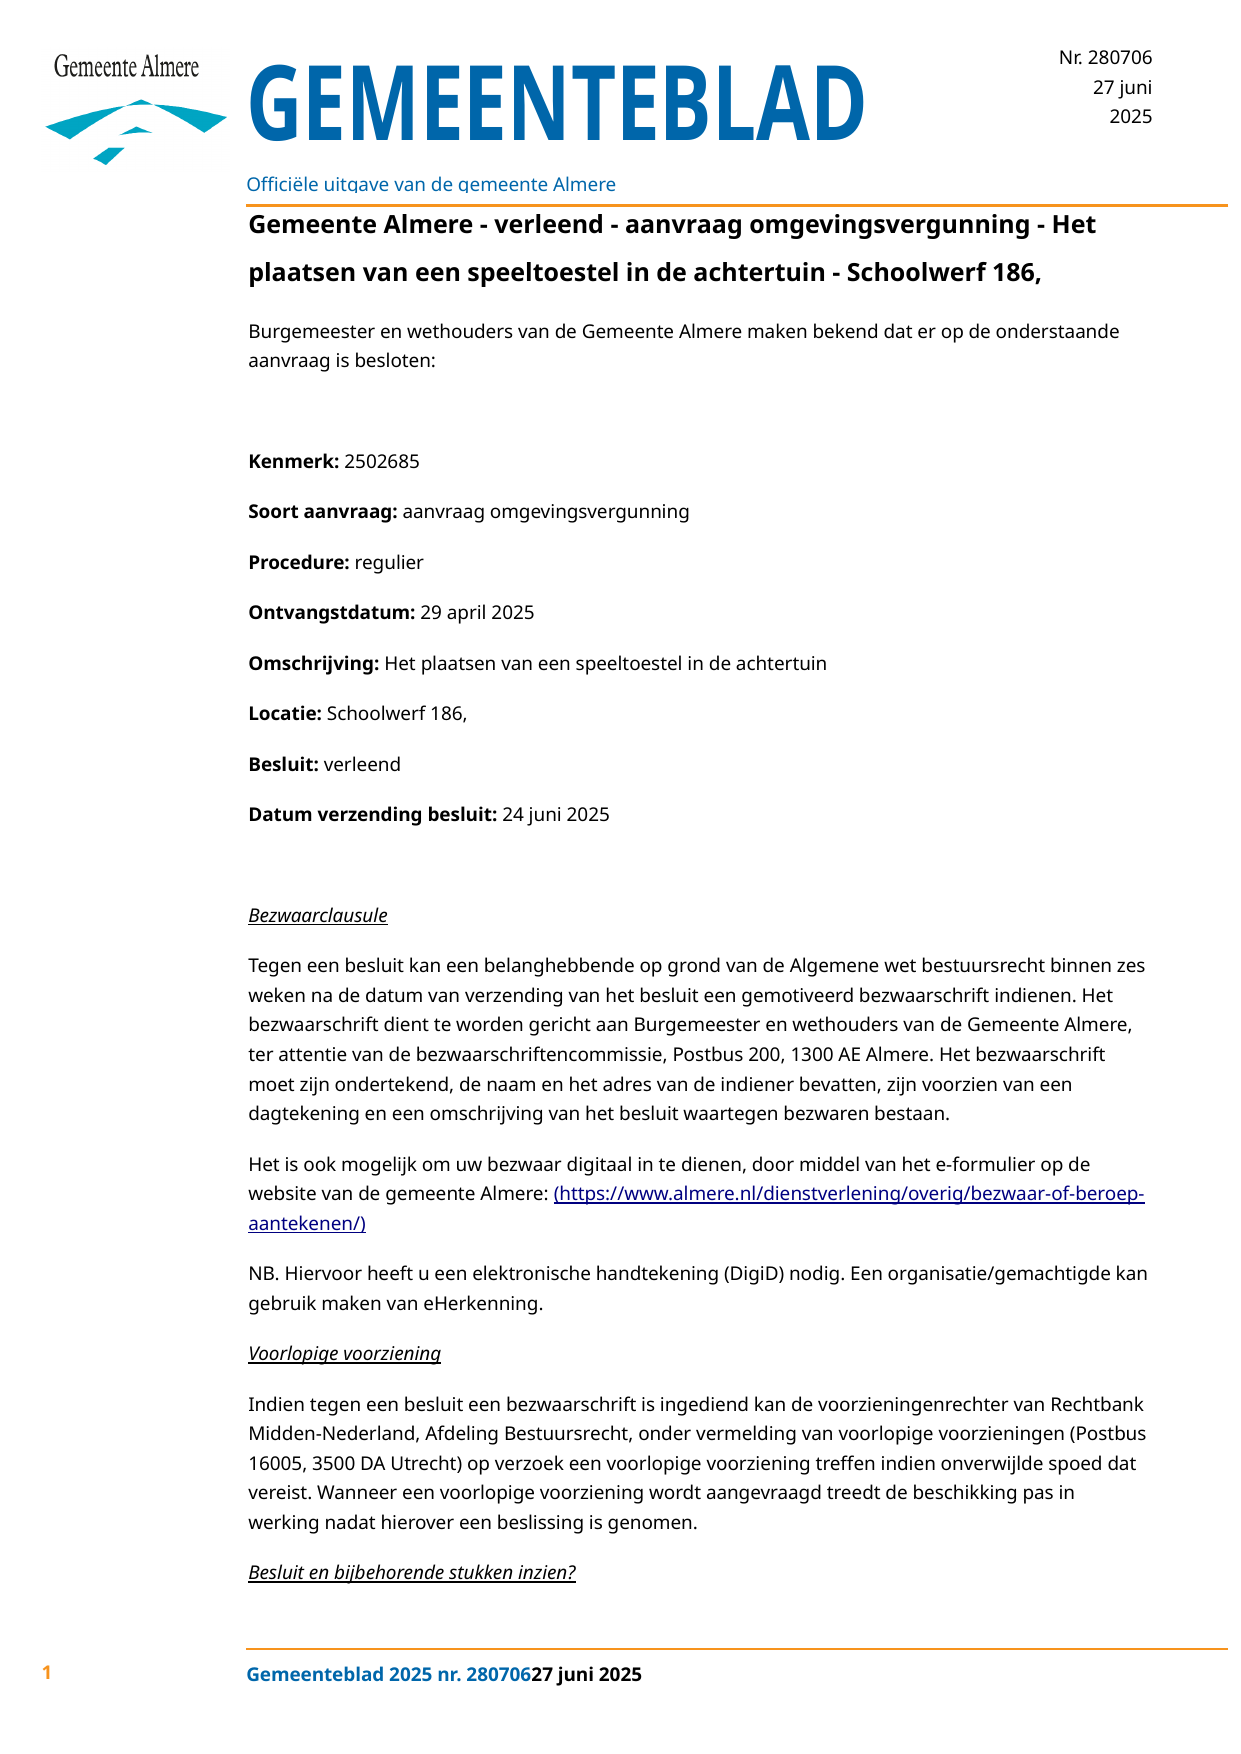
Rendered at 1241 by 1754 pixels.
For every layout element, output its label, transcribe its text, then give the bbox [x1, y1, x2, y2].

text Voorlopige voorziening [248, 1340, 1152, 1366]
text Besluit: verleend [248, 751, 1152, 777]
text Besluit en bijbehorende stukken inzien? [248, 1559, 1152, 1585]
text Burgemeester en wethouders van de Gemeente Almere maken bekend dat er op de onderstaande aanvraag is besloten: [248, 318, 1152, 373]
text Bezwaarclausule [248, 902, 1152, 928]
text Soort aanvraag: aanvraag omgevingsvergunning [248, 499, 1152, 524]
text Locatie: Schoolwerf 186, [248, 700, 1152, 726]
text NB. Hiervoor heeft u een elektronische handtekening (DigiD) nodig. Een organisatie/gemachtigde kan gebruik maken van eHerkenning. [248, 1260, 1152, 1316]
text Procedure: regulier [248, 549, 1152, 575]
text Datum verzending besluit: 24 juni 2025 [248, 801, 1152, 827]
text Kenmerk: 2502685 [248, 448, 1152, 474]
text Indien tegen een besluit een bezwaarschrift is ingediend kan de voorzieningenrechter van Rechtbank Midden-Nederland, Afdeling Bestuursrecht, onder vermelding van voorlopige voorzieningen (Postbus 16005, 3500 DA Utrecht) op verzoek een voorlopige voorziening treffen indien onverwijlde spoed dat vereist. Wanneer een voorlopige voorziening wordt aangevraagd treedt de beschikking pas in werking nadat hierover een beslissing is genomen. [248, 1391, 1152, 1535]
text Omschrijving: Het plaatsen van een speeltoestel in de achtertuin [248, 650, 1152, 676]
text Ontvangstdatum: 29 april 2025 [248, 599, 1152, 625]
text Het is ook mogelijk om uw bezwaar digitaal in te dienen, door middel van het e-formulier op de website van de gemeente Almere: (https://www.almere.nl/dienstverlening/overig/bezwaar-of-beroep-aantekenen/) [248, 1151, 1152, 1236]
picture [41, 47, 231, 172]
text Tegen een besluit kan een belanghebbende op grond van de Algemene wet bestuursrecht binnen zes weken na de datum van verzending van het besluit een gemotiveerd bezwaarschrift indienen. Het bezwaarschrift dient te worden gericht aan Burgemeester en wethouders van de Gemeente Almere, ter attentie van de bezwaarschriftencommissie, Postbus 200, 1300 AE Almere. Het bezwaarschrift moet zijn ondertekend, de naam en het adres van de indiener bevatten, zijn voorzien van een dagtekening en een omschrijving van het besluit waartegen bezwaren bestaan. [248, 952, 1152, 1126]
text Gemeente Almere - verleend - aanvraag omgevingsvergunning - Het plaatsen van een speeltoestel in de achtertuin - Schoolwerf 186, [248, 207, 1152, 288]
